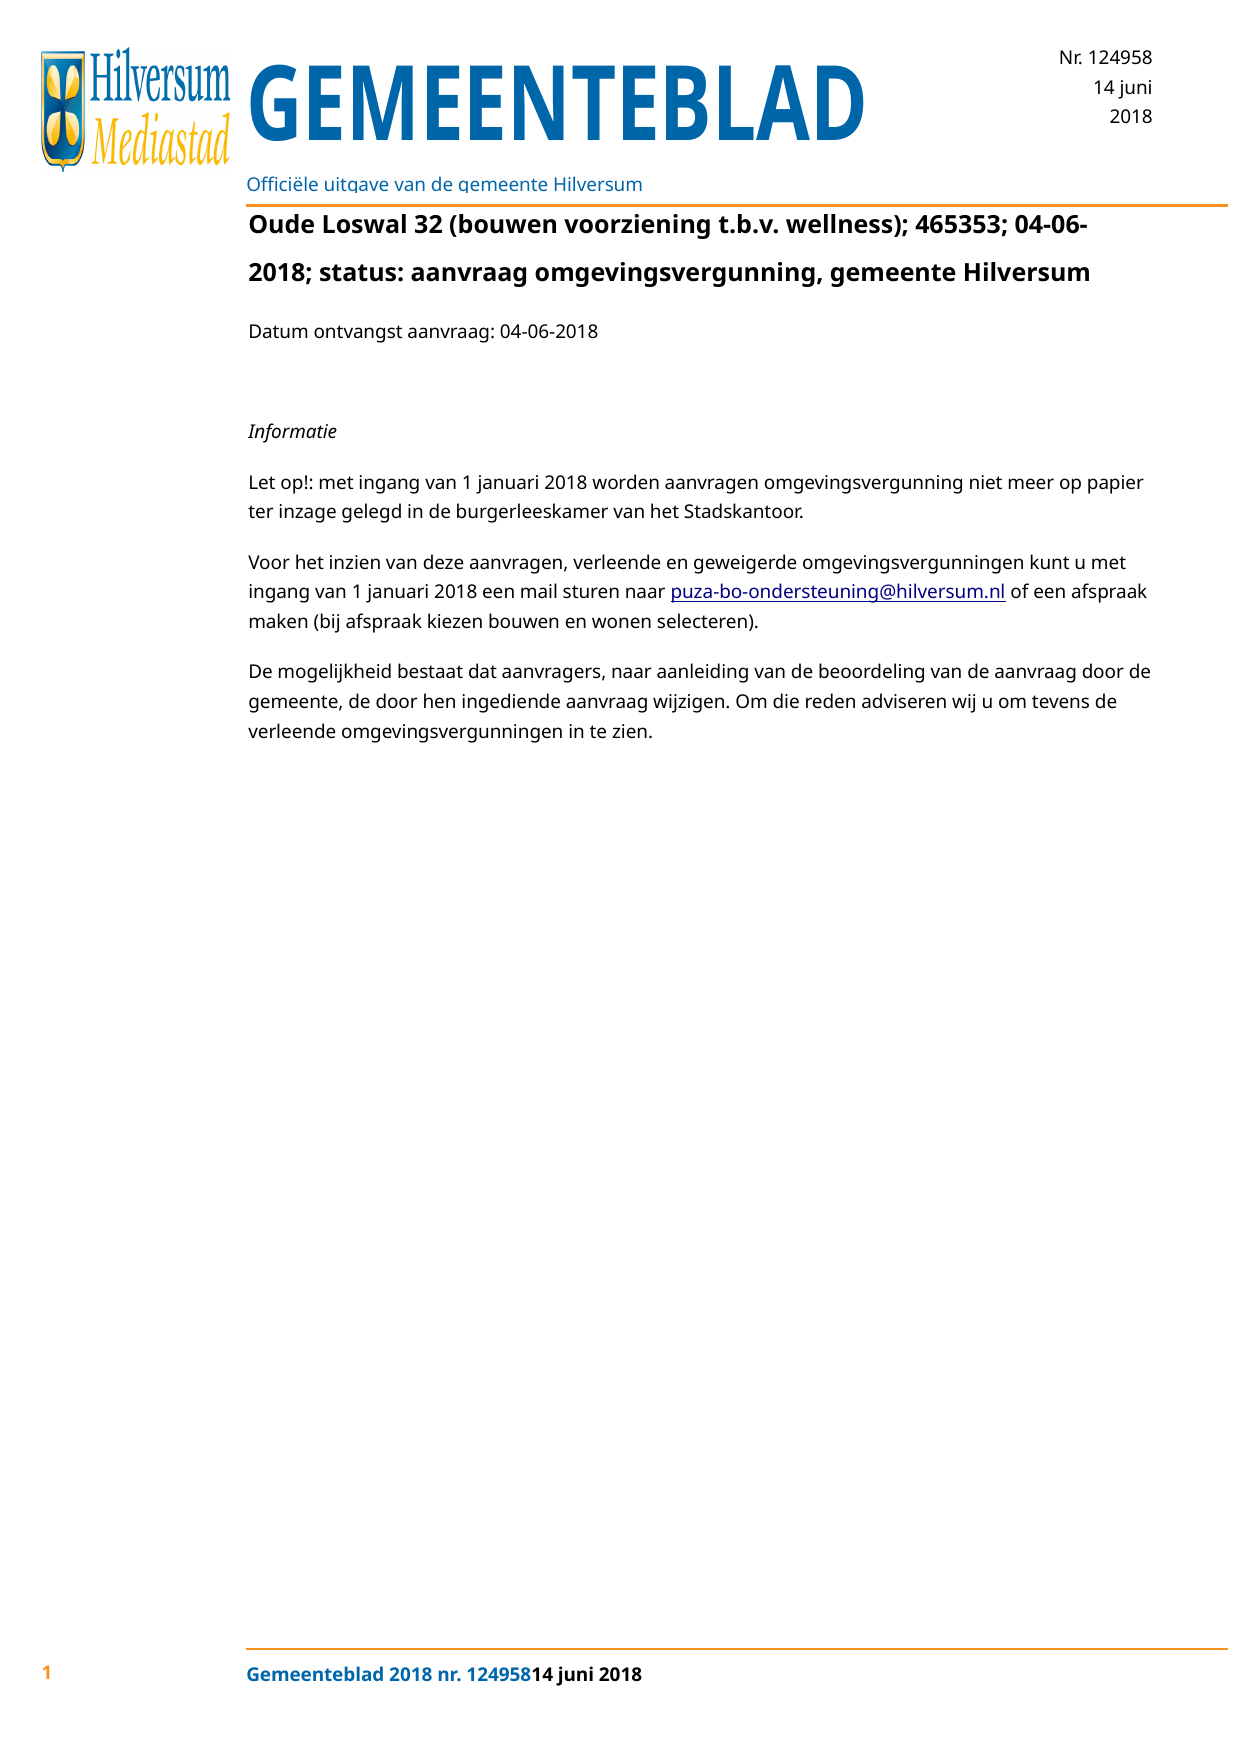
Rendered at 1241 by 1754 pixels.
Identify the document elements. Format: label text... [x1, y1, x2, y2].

text Voor het inzien van deze aanvragen, verleende en geweigerde omgevingsvergunningen kunt u met ingang van 1 januari 2018 een mail sturen naar puza-bo-ondersteuning@hilversum.nl of een afspraak maken (bij afspraak kiezen bouwen en wonen selecteren). [248, 549, 1152, 634]
text Let op!: met ingang van 1 januari 2018 worden aanvragen omgevingsvergunning niet meer op papier ter inzage gelegd in de burgerleeskamer van het Stadskantoor. [248, 469, 1152, 524]
text Datum ontvangst aanvraag: 04-06-2018 [248, 318, 1152, 344]
text Oude Loswal 32 (bouwen voorziening t.b.v. wellness); 465353; 04-06-2018; status: aanvraag omgevingsvergunning, gemeente Hilversum [248, 207, 1152, 288]
text De mogelijkheid bestaat dat aanvragers, naar aanleiding van de beoordeling van de aanvraag door de gemeente, de door hen ingediende aanvraag wijzigen. Om die reden adviseren wij u om tevens de verleende omgevingsvergunningen in te zien. [248, 659, 1152, 744]
text Informatie [248, 419, 1152, 444]
picture [41, 47, 231, 172]
